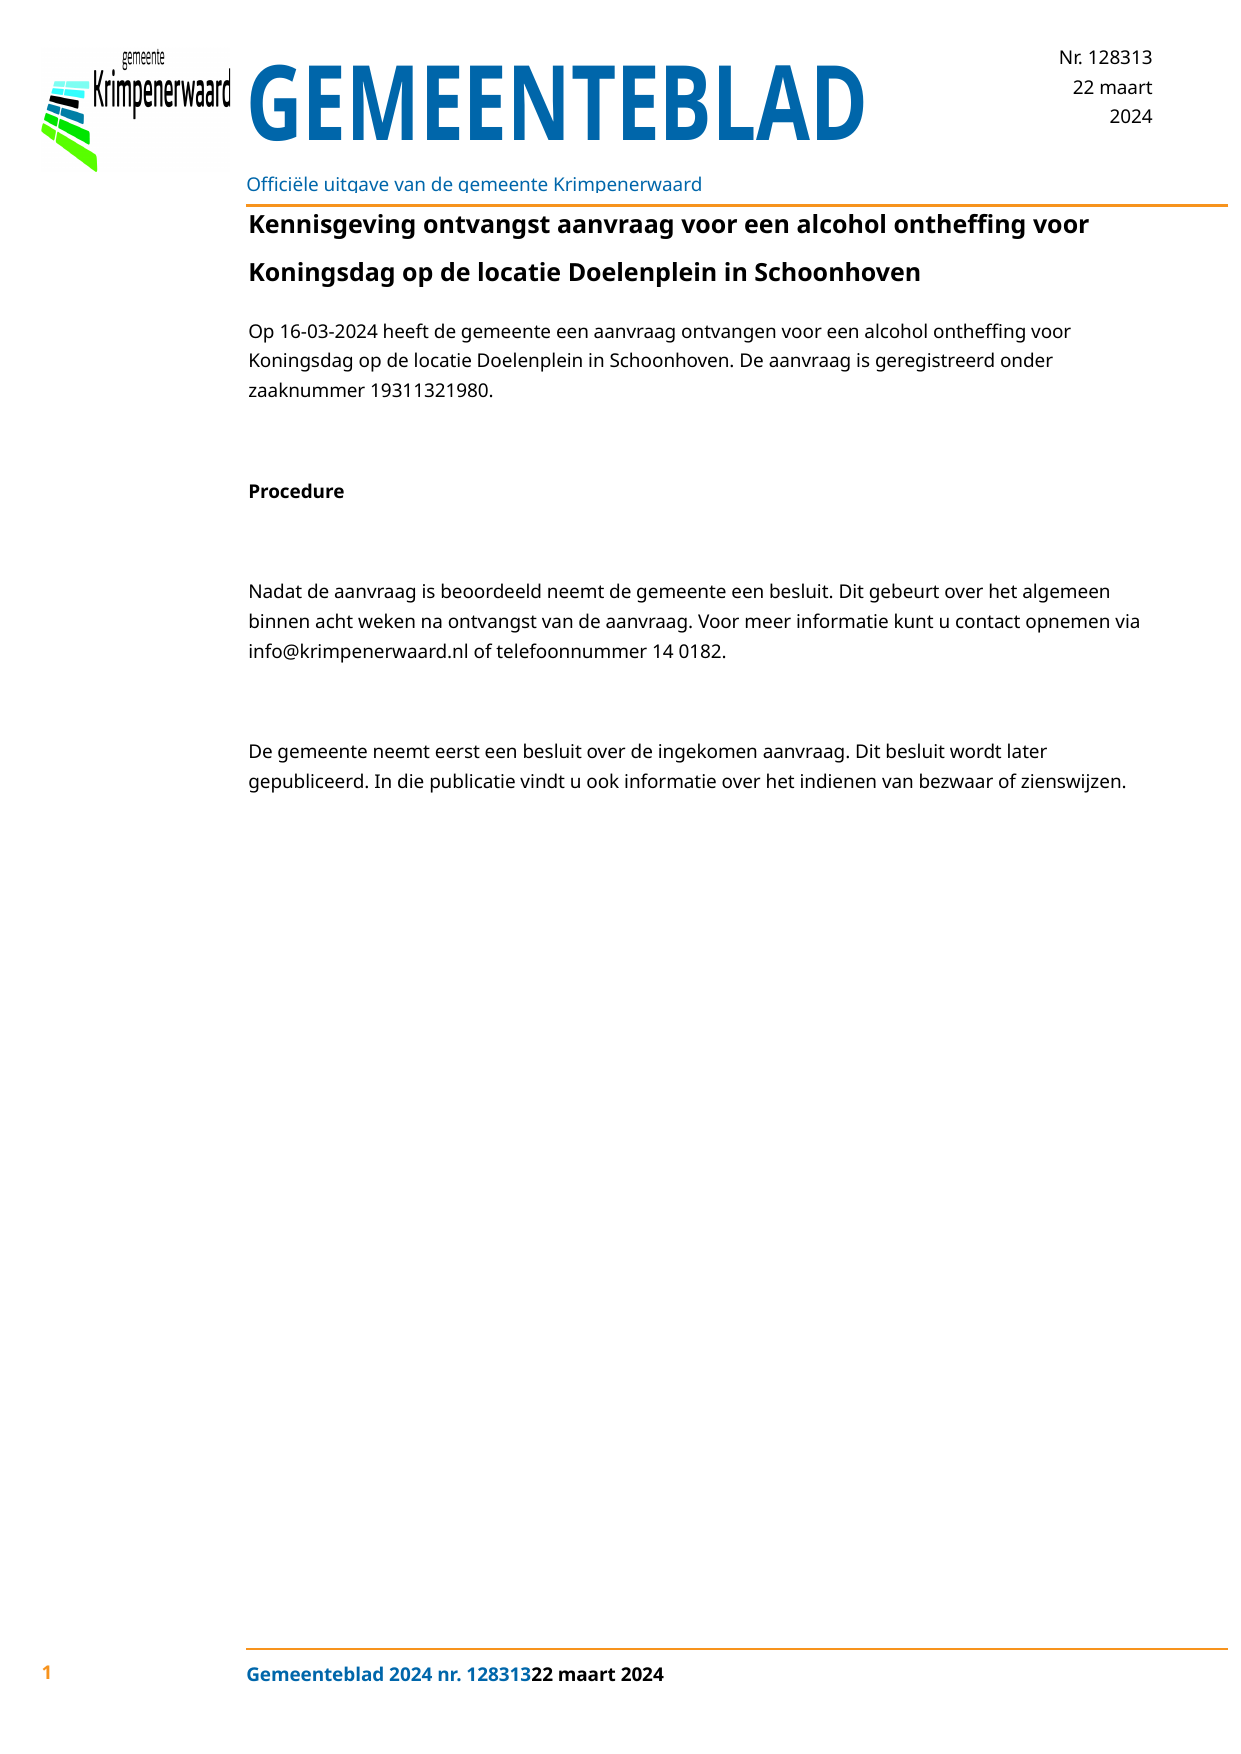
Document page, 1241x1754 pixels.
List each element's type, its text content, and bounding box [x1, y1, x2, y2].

text Kennisgeving ontvangst aanvraag voor een alcohol ontheffing voor Koningsdag op de locatie Doelenplein in Schoonhoven [248, 207, 1152, 288]
text Procedure [248, 478, 1152, 504]
text De gemeente neemt eerst een besluit over de ingekomen aanvraag. Dit besluit wordt later gepubliceerd. In die publicatie vindt u ook informatie over het indienen van bezwaar of zienswijzen. [248, 739, 1152, 794]
text Op 16-03-2024 heeft de gemeente een aanvraag ontvangen voor een alcohol ontheffing voor Koningsdag op de locatie Doelenplein in Schoonhoven. De aanvraag is geregistreerd onder zaaknummer 19311321980. [248, 318, 1152, 403]
picture [41, 47, 231, 172]
text Nadat de aanvraag is beoordeeld neemt de gemeente een besluit. Dit gebeurt over het algemeen binnen acht weken na ontvangst van de aanvraag. Voor meer informatie kunt u contact opnemen via info@krimpenerwaard.nl of telefoonnummer 14 0182. [248, 579, 1152, 664]
